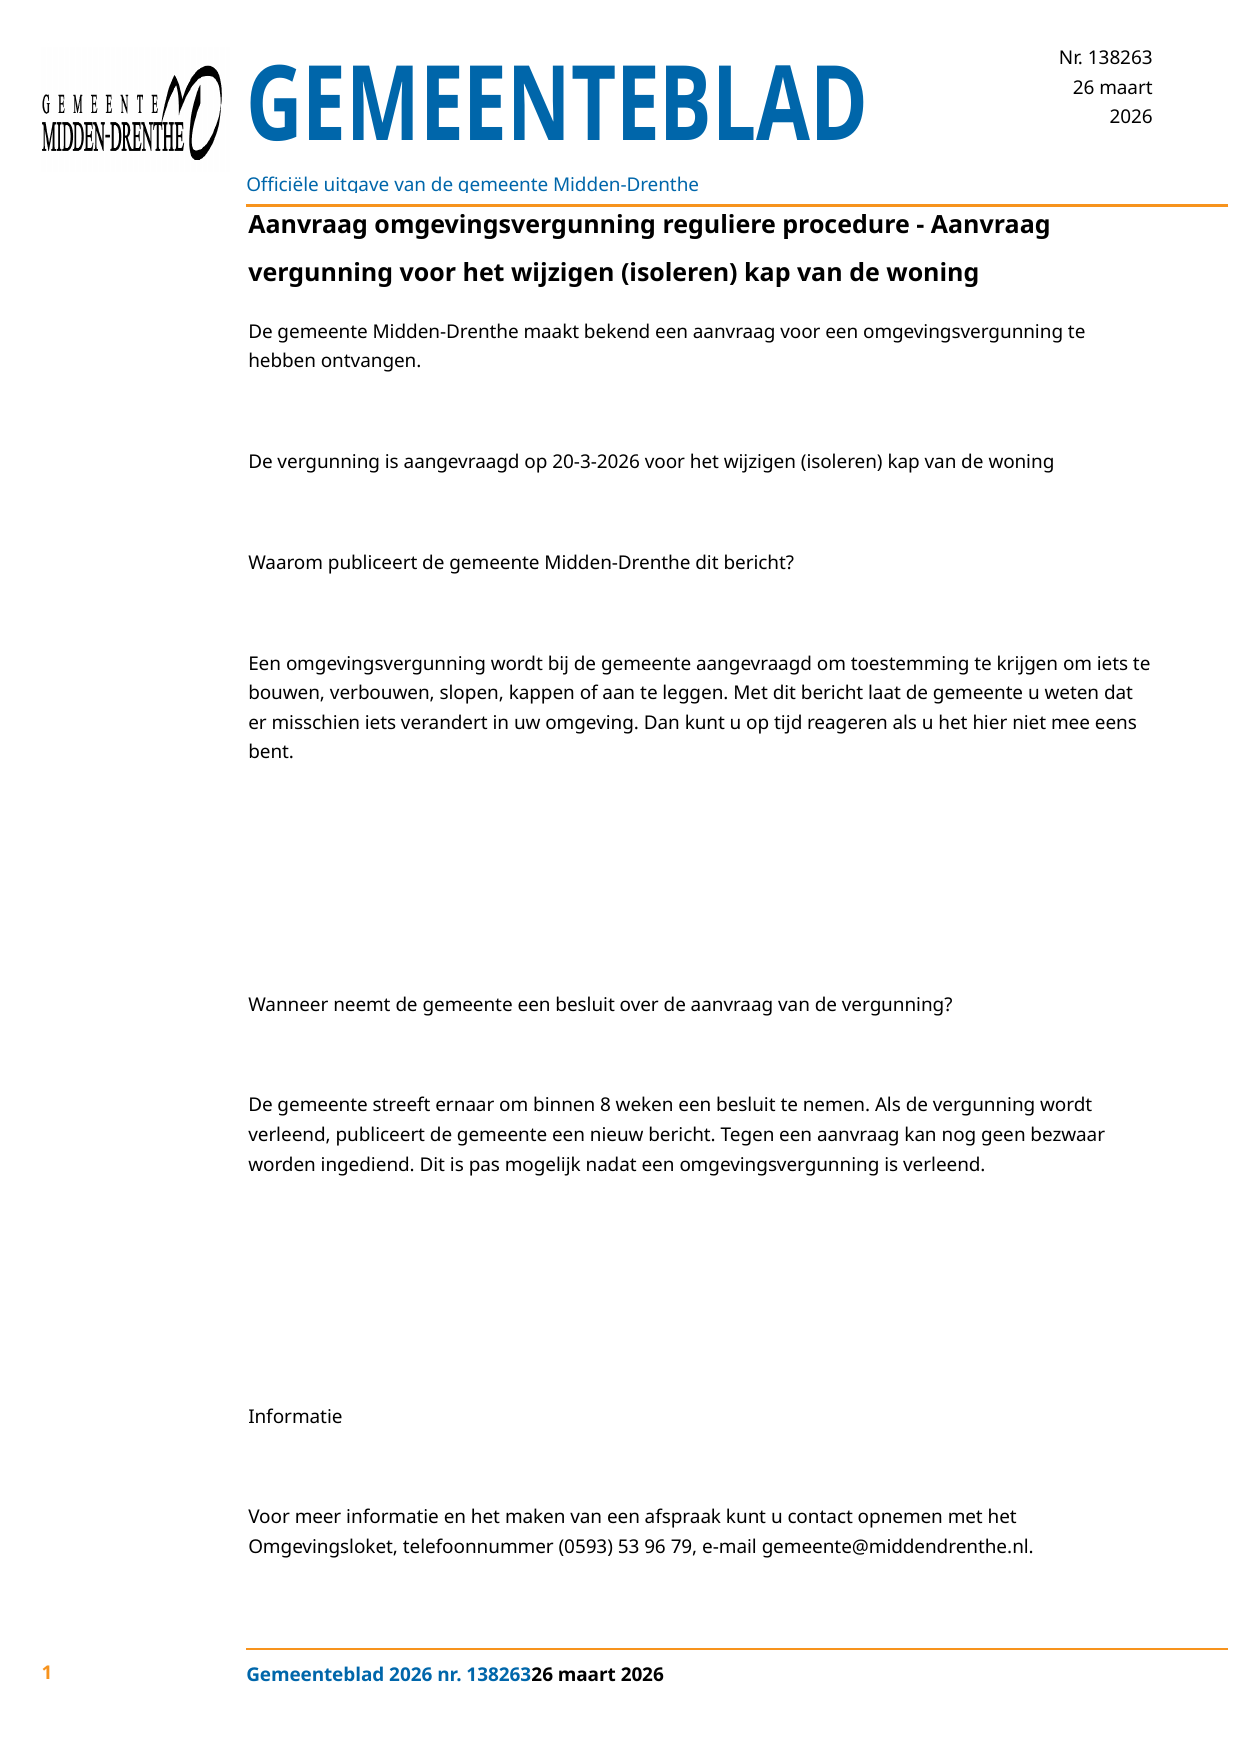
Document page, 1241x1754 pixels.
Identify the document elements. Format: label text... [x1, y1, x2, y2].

text Aanvraag omgevingsvergunning reguliere procedure - Aanvraag vergunning voor het wijzigen (isoleren) kap van de woning [248, 207, 1152, 288]
text De gemeente Midden-Drenthe maakt bekend een aanvraag voor een omgevingsvergunning te hebben ontvangen. [248, 318, 1152, 373]
text Een omgevingsvergunning wordt bij de gemeente aangevraagd om toestemming te krijgen om iets te bouwen, verbouwen, slopen, kappen of aan te leggen. Met dit bericht laat de gemeente u weten dat er misschien iets verandert in uw omgeving. Dan kunt u op tijd reageren als u het hier niet mee eens bent. [248, 650, 1152, 764]
text De vergunning is aangevraagd op 20-3-2026 voor het wijzigen (isoleren) kap van de woning [248, 448, 1152, 474]
text Voor meer informatie en het maken van een afspraak kunt u contact opnemen met het Omgevingsloket, telefoonnummer (0593) 53 96 79, e-mail gemeente@middendrenthe.nl. [248, 1504, 1152, 1559]
text Informatie [248, 1403, 1152, 1429]
picture [41, 47, 231, 172]
text Waarom publiceert de gemeente Midden-Drenthe dit bericht? [248, 549, 1152, 575]
text De gemeente streeft ernaar om binnen 8 weken een besluit te nemen. Als de vergunning wordt verleend, publiceert de gemeente een nieuw bericht. Tegen een aanvraag kan nog geen bezwaar worden ingediend. Dit is pas mogelijk nadat een omgevingsvergunning is verleend. [248, 1092, 1152, 1177]
text Wanneer neemt de gemeente een besluit over de aanvraag van de vergunning? [248, 991, 1152, 1017]
